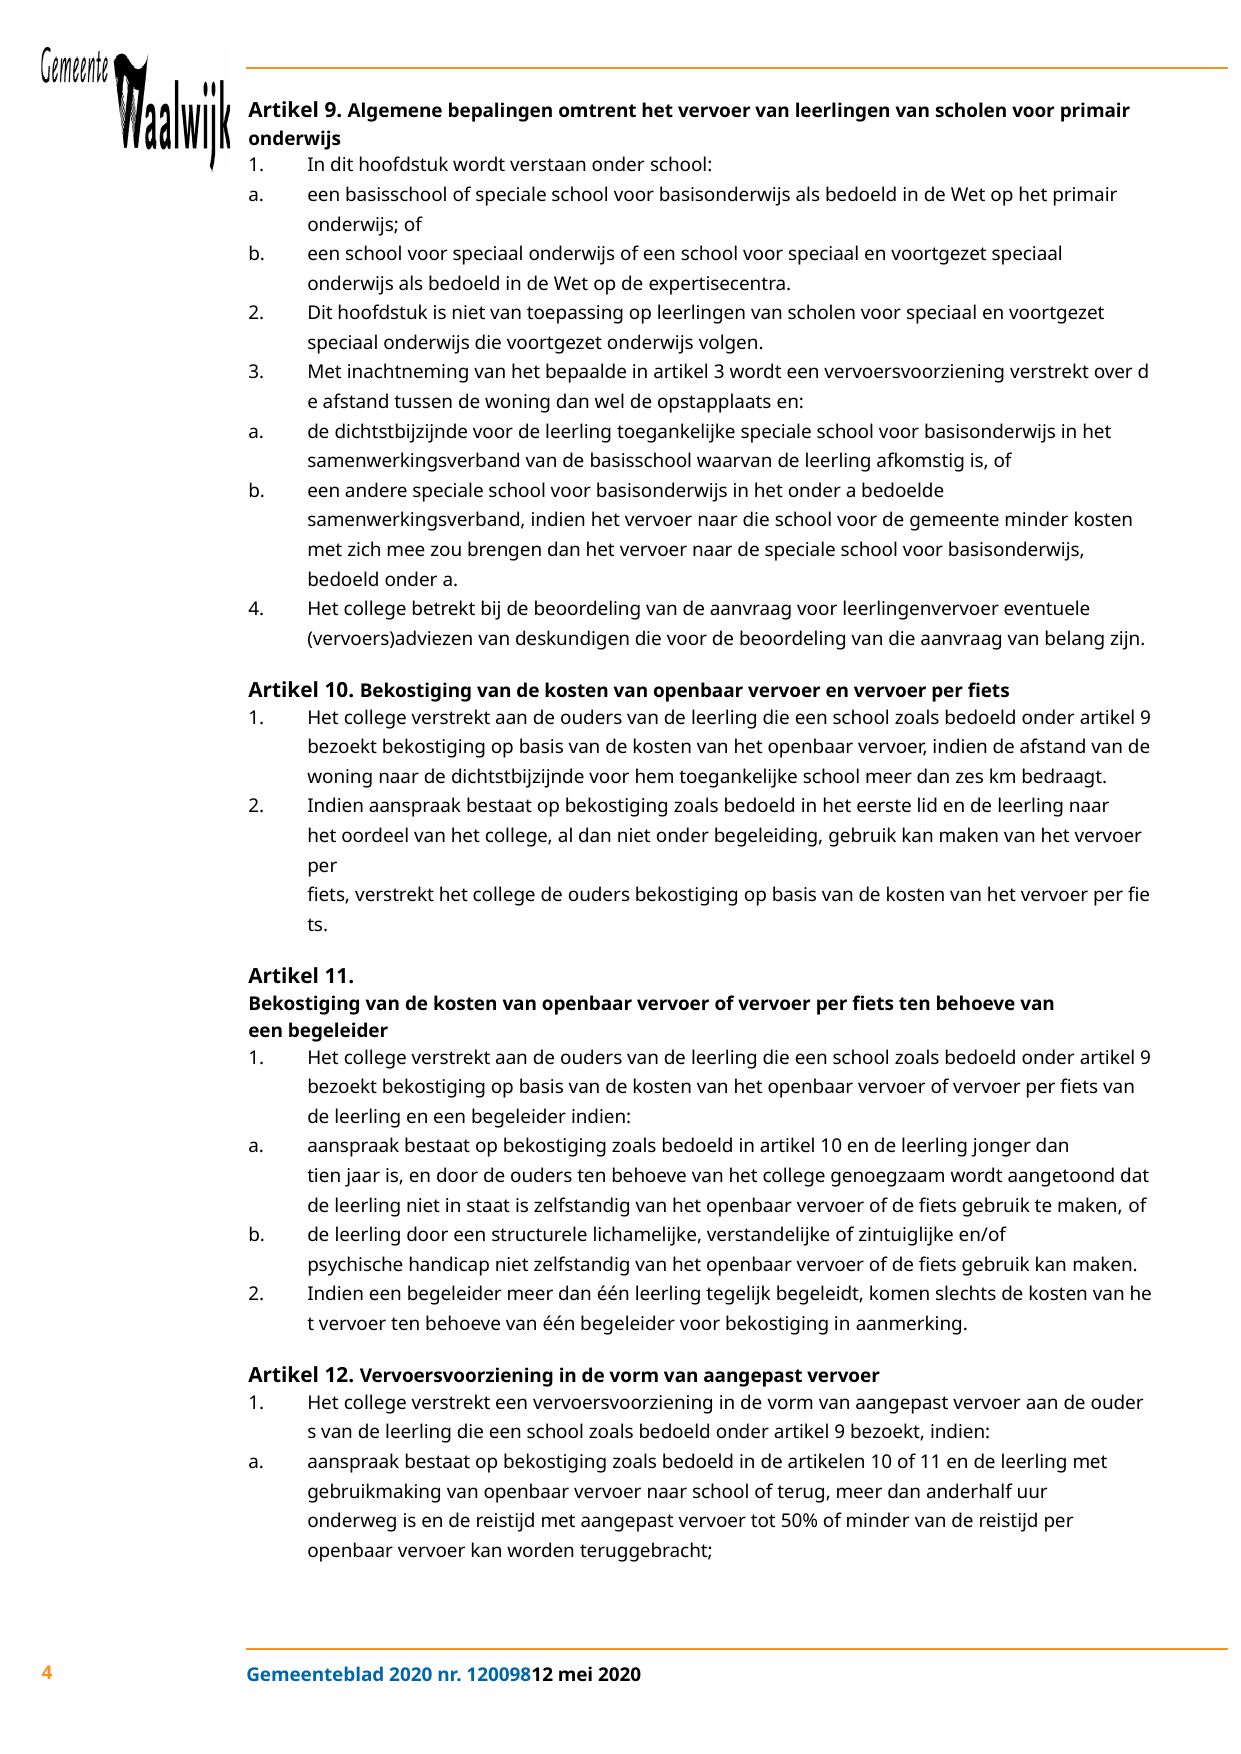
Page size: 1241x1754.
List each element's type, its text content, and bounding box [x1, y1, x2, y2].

list de dichtstbijzijnde voor de leerling toegankelijke speciale school voor basisonderwijs in het samenwerkingsverband van de basisschool waarvan de leerling afkomstig is, of [248, 418, 1152, 473]
list Het college verstrekt aan de ouders van de leerling die een school zoals bedoeld onder artikel 9 bezoekt bekostiging op basis van de kosten van het openbaar vervoer, indien de afstand van de woning naar de dichtstbijzijnde voor hem toegankelijke school meer dan zes km bedraagt. [248, 704, 1152, 789]
list In dit hoofdstuk wordt verstaan onder school: [248, 152, 1152, 177]
list een andere speciale school voor basisonderwijs in het onder a bedoelde samenwerkingsverband, indien het vervoer naar die school voor de gemeente minder kosten met zich mee zou brengen dan het vervoer naar de speciale school voor basisonderwijs, bedoeld onder a. [248, 477, 1152, 592]
text Artikel 12. Vervoersvoorziening in de vorm van aangepast vervoer [248, 1361, 1152, 1389]
list aanspraak bestaat op bekostiging zoals bedoeld in artikel 10 en de leerling jonger dan tien jaar is, en door de ouders ten behoeve van het college genoegzaam wordt aangetoond dat de leerling niet in staat is zelfstandig van het openbaar vervoer of de fiets gebruik te maken, of [248, 1133, 1152, 1218]
text Artikel 10. Bekostiging van de kosten van openbaar vervoer en vervoer per fiets [248, 675, 1152, 704]
text Artikel 9. Algemene bepalingen omtrent het vervoer van leerlingen van scholen voor primair onderwijs [248, 95, 1152, 152]
list de leerling door een structurele lichamelijke, verstandelijke of zintuiglijke en/of psychische handicap niet zelfstandig van het openbaar vervoer of de fiets gebruik kan maken. [248, 1221, 1152, 1277]
list Het college betrekt bij de beoordeling van de aanvraag voor leerlingenvervoer eventuele (vervoers)adviezen van deskundigen die voor de beoordeling van die aanvraag van belang zijn. [248, 595, 1152, 651]
list Indien een begeleider meer dan één leerling tegelijk begeleidt, komen slechts de kosten van het vervoer ten behoeve van één begeleider voor bekostiging in aanmerking. [248, 1281, 1152, 1336]
text Artikel 11. Bekostiging van de kosten van openbaar vervoer of vervoer per fiets ten behoeve van een begeleider [248, 961, 1152, 1044]
list een school voor speciaal onderwijs of een school voor speciaal en voortgezet speciaal onderwijs als bedoeld in de Wet op de expertisecentra. [248, 240, 1152, 296]
list Het college verstrekt aan de ouders van de leerling die een school zoals bedoeld onder artikel 9 bezoekt bekostiging op basis van de kosten van het openbaar vervoer of vervoer per fiets van de leerling en een begeleider indien: [248, 1044, 1152, 1129]
list Met inachtneming van het bepaalde in artikel 3 wordt een vervoersvoorziening verstrekt over de afstand tussen de woning dan wel de opstapplaats en: [248, 359, 1152, 414]
list een basisschool of speciale school voor basisonderwijs als bedoeld in de Wet op het primair onderwijs; of [248, 181, 1152, 237]
list aanspraak bestaat op bekostiging zoals bedoeld in de artikelen 10 of 11 en de leerling met gebruikmaking van openbaar vervoer naar school of terug, meer dan anderhalf uur onderweg is en de reistijd met aangepast vervoer tot 50% of minder van de reistijd per openbaar vervoer kan worden teruggebracht; [248, 1448, 1152, 1563]
list Indien aanspraak bestaat op bekostiging zoals bedoeld in het eerste lid en de leerling naar het oordeel van het college, al dan niet onder begeleiding, gebruik kan maken van het vervoer per fiets, verstrekt het college de ouders bekostiging op basis van de kosten van het vervoer per fiets. [248, 793, 1152, 937]
picture [41, 47, 231, 172]
list Dit hoofdstuk is niet van toepassing op leerlingen van scholen voor speciaal en voortgezet speciaal onderwijs die voortgezet onderwijs volgen. [248, 299, 1152, 355]
list Het college verstrekt een vervoersvoorziening in de vorm van aangepast vervoer aan de ouders van de leerling die een school zoals bedoeld onder artikel 9 bezoekt, indien: [248, 1389, 1152, 1444]
